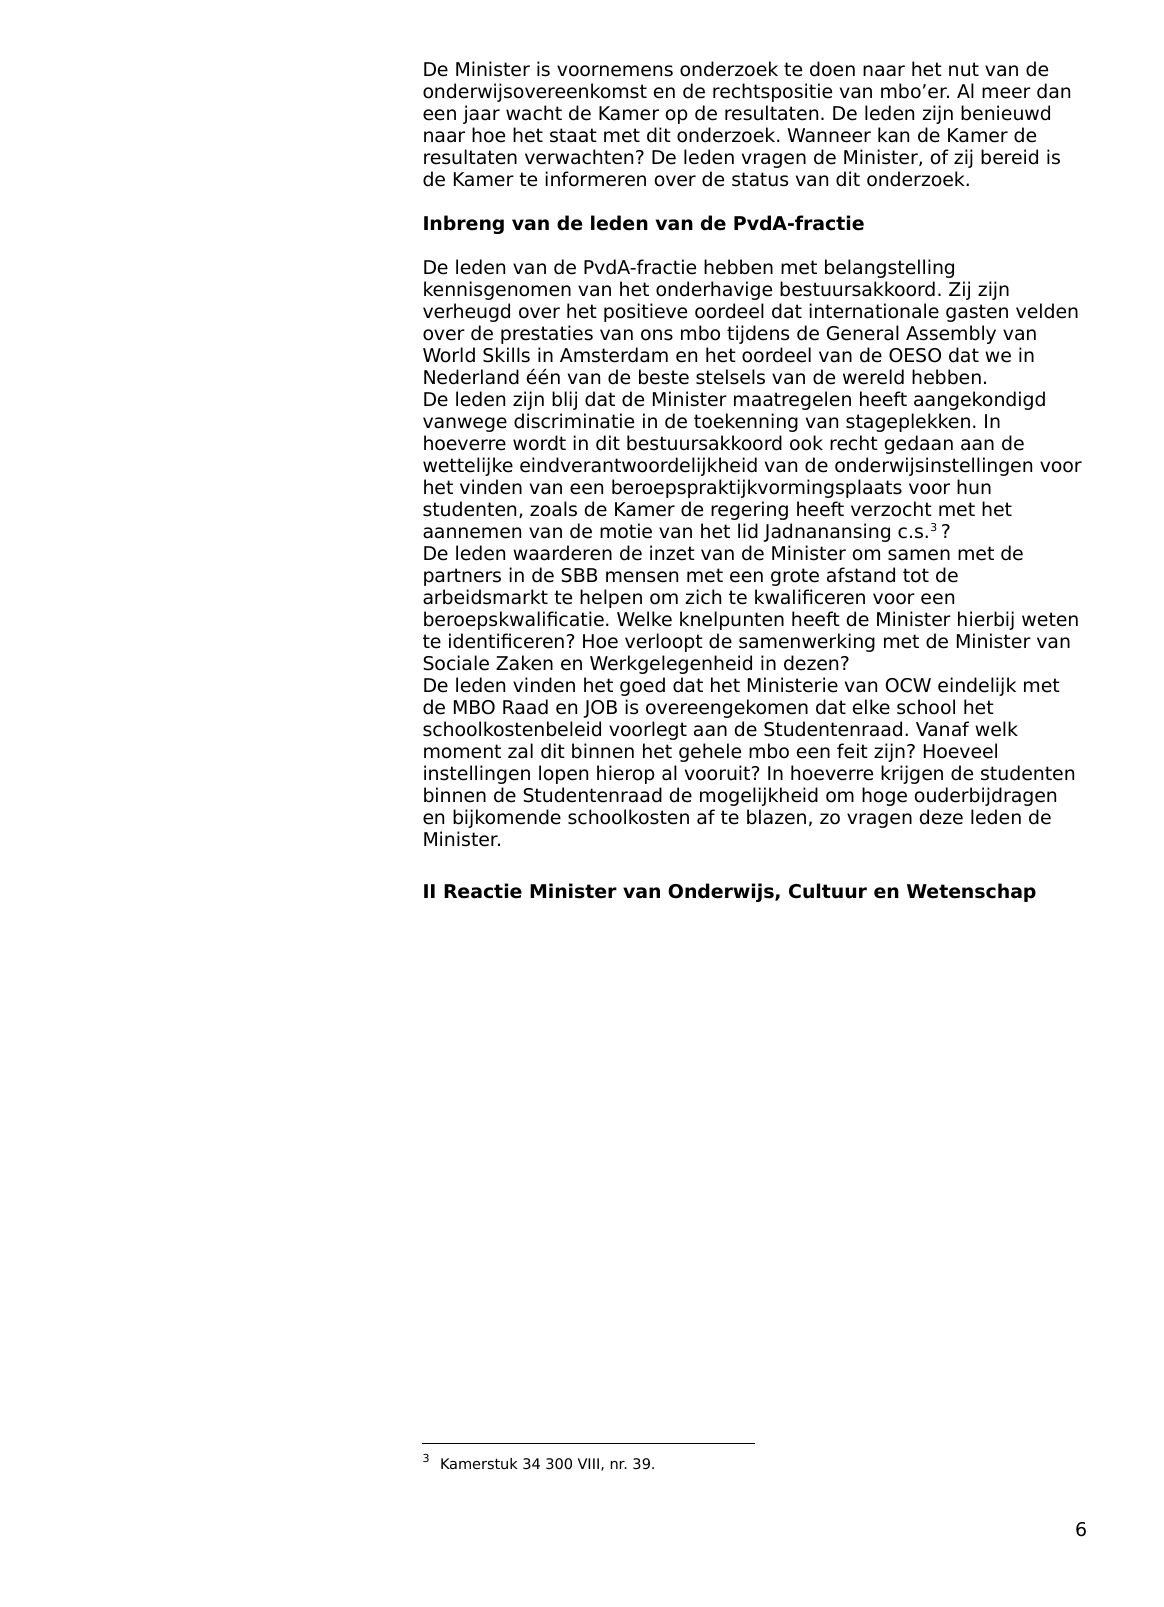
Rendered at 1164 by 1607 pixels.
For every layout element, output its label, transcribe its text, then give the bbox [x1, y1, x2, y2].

subtitle Inbreng van de leden van de PvdA-fractie [422, 213, 1087, 235]
text De Minister is voornemens onderzoek te doen naar het nut van de onderwijsovereenkomst en de rechtspositie van mbo’er. Al meer dan een jaar wacht de Kamer op de resultaten. De leden zijn benieuwd naar hoe het staat met dit onderzoek. Wanneer kan de Kamer de resultaten verwachten? De leden vragen de Minister, of zij bereid is de Kamer te informeren over de status van dit onderzoek. [422, 59, 1087, 191]
text De leden waarderen de inzet van de Minister om samen met de partners in de SBB mensen met een grote afstand tot de arbeidsmarkt te helpen om zich te kwalificeren voor een beroepskwalificatie. Welke knelpunten heeft de Minister hierbij weten te identificeren? Hoe verloopt de samenwerking met de Minister van Sociale Zaken en Werkgelegenheid in dezen? [422, 543, 1087, 675]
subtitle II Reactie Minister van Onderwijs, Cultuur en Wetenschap [422, 881, 1087, 903]
text De leden van de PvdA-fractie hebben met belangstelling kennisgenomen van het onderhavige bestuursakkoord. Zij zijn verheugd over het positieve oordeel dat internationale gasten velden over de prestaties van ons mbo tijdens de General Assembly van World Skills in Amsterdam en het oordeel van de OESO dat we in Nederland één van de beste stelsels van de wereld hebben. [422, 257, 1087, 389]
text De leden zijn blij dat de Minister maatregelen heeft aangekondigd vanwege discriminatie in de toekenning van stageplekken. In hoeverre wordt in dit bestuursakkoord ook recht gedaan aan de wettelijke eindverantwoordelijkheid van de onderwijsinstellingen voor het vinden van een beroepspraktijkvormingsplaats voor hun studenten, zoals de Kamer de regering heeft verzocht met het aannemen van de motie van het lid Jadnanansing c.s.? [422, 389, 1087, 543]
text Kamerstuk 34 300 VIII, nr. 39. [422, 1452, 1087, 1474]
text De leden vinden het goed dat het Ministerie van OCW eindelijk met de MBO Raad en JOB is overeengekomen dat elke school het schoolkostenbeleid voorlegt aan de Studentenraad. Vanaf welk moment zal dit binnen het gehele mbo een feit zijn? Hoeveel instellingen lopen hierop al vooruit? In hoeverre krijgen de studenten binnen de Studentenraad de mogelijkheid om hoge ouderbijdragen en bijkomende schoolkosten af te blazen, zo vragen deze leden de Minister. [422, 675, 1087, 851]
